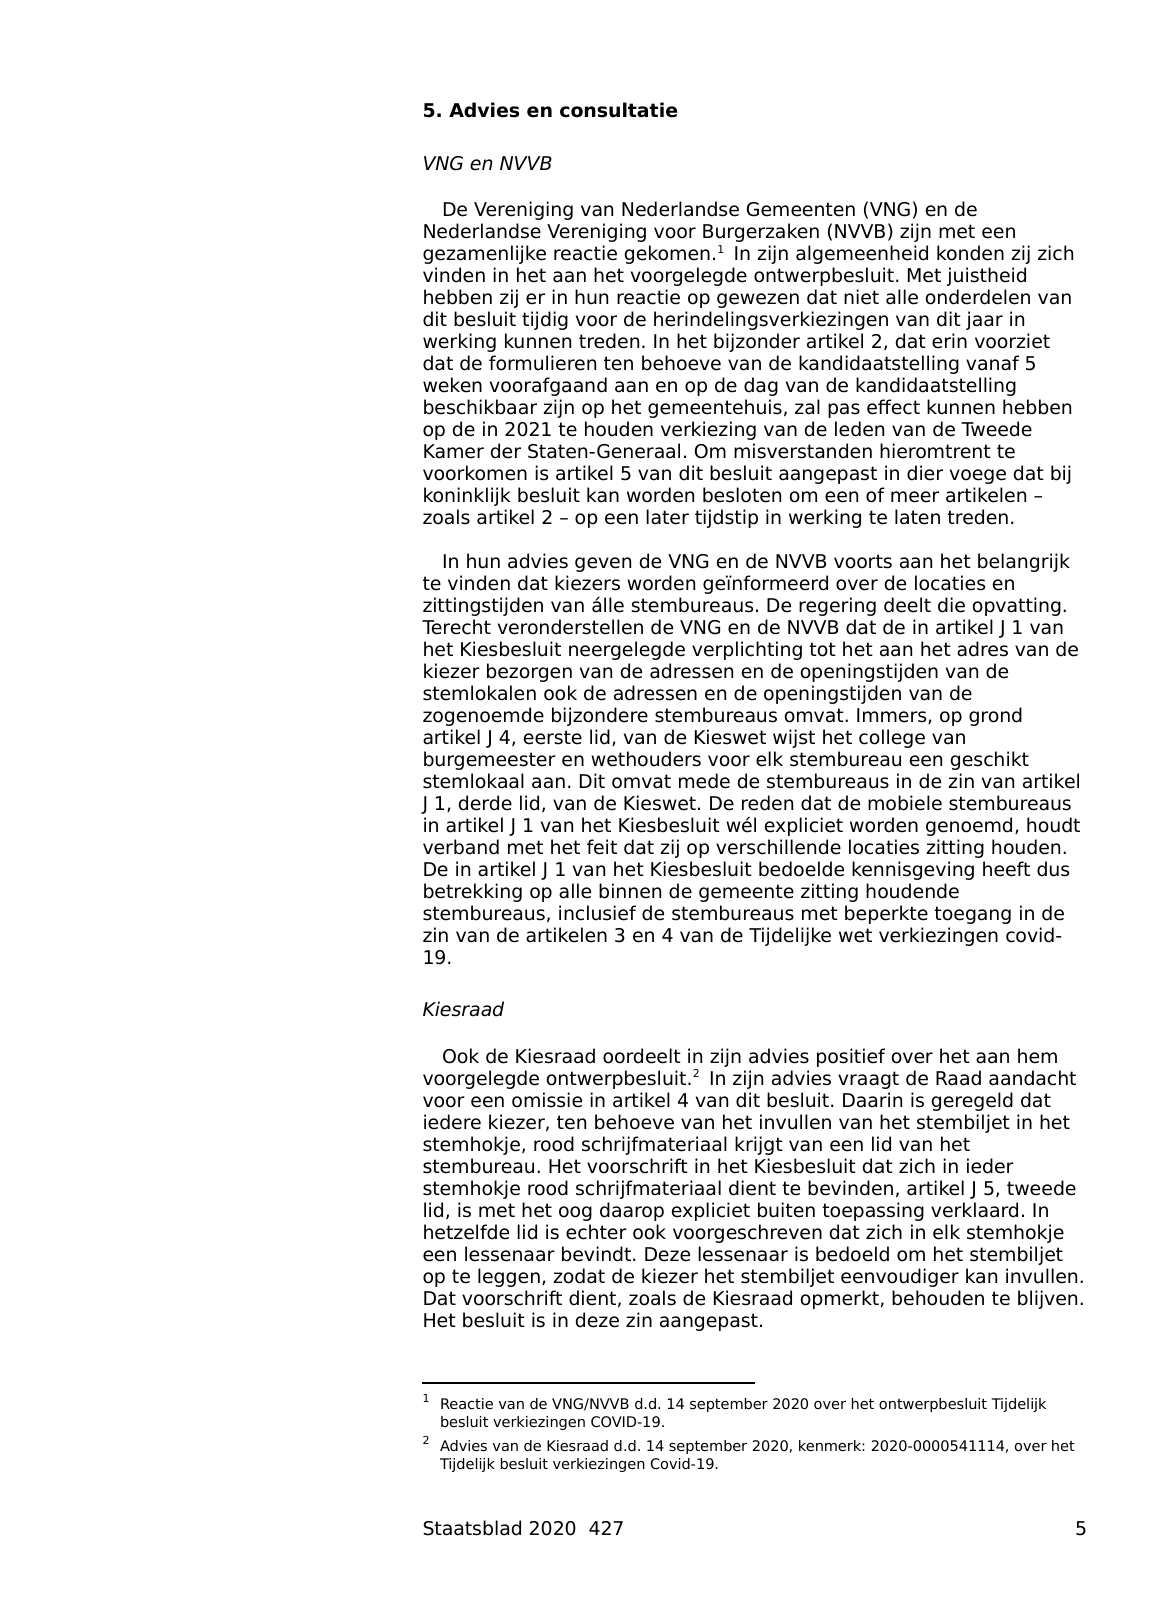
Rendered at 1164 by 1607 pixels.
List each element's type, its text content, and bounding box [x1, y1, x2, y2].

text De Vereniging van Nederlandse Gemeenten (VNG) en de Nederlandse Vereniging voor Burgerzaken (NVVB) zijn met een gezamenlijke reactie gekomen. In zijn algemeenheid konden zij zich vinden in het aan het voorgelegde ontwerpbesluit. Met juistheid hebben zij er in hun reactie op gewezen dat niet alle onderdelen van dit besluit tijdig voor de herindelingsverkiezingen van dit jaar in werking kunnen treden. In het bijzonder artikel 2, dat erin voorziet dat de formulieren ten behoeve van de kandidaatstelling vanaf 5 weken voorafgaand aan en op de dag van de kandidaatstelling beschikbaar zijn op het gemeentehuis, zal pas effect kunnen hebben op de in 2021 te houden verkiezing van de leden van de Tweede Kamer der Staten-Generaal. Om misverstanden hieromtrent te voorkomen is artikel 5 van dit besluit aangepast in dier voege dat bij koninklijk besluit kan worden besloten om een of meer artikelen – zoals artikel 2 – op een later tijdstip in werking te laten treden. [422, 199, 1087, 529]
text Ook de Kiesraad oordeelt in zijn advies positief over het aan hem voorgelegde ontwerpbesluit. In zijn advies vraagt de Raad aandacht voor een omissie in artikel 4 van dit besluit. Daarin is geregeld dat iedere kiezer, ten behoeve van het invullen van het stembiljet in het stemhokje, rood schrijfmateriaal krijgt van een lid van het stembureau. Het voorschrift in het Kiesbesluit dat zich in ieder stemhokje rood schrijfmateriaal dient te bevinden, artikel J 5, tweede lid, is met het oog daarop expliciet buiten toepassing verklaard. In hetzelfde lid is echter ook voorgeschreven dat zich in elk stemhokje een lessenaar bevindt. Deze lessenaar is bedoeld om het stembiljet op te leggen, zodat de kiezer het stembiljet eenvoudiger kan invullen. Dat voorschrift dient, zoals de Kiesraad opmerkt, behouden te blijven. Het besluit is in deze zin aangepast. [422, 1046, 1087, 1332]
subtitle VNG en NVVB [422, 152, 1087, 174]
text Reactie van de VNG/NVVB d.d. 14 september 2020 over het ontwerpbesluit Tijdelijk besluit verkiezingen COVID-19. [422, 1392, 1087, 1431]
text In hun advies geven de VNG en de NVVB voorts aan het belangrijk te vinden dat kiezers worden geïnformeerd over de locaties en zittingstijden van álle stembureaus. De regering deelt die opvatting. Terecht veronderstellen de VNG en de NVVB dat de in artikel J 1 van het Kiesbesluit neergelegde verplichting tot het aan het adres van de kiezer bezorgen van de adressen en de openingstijden van de stemlokalen ook de adressen en de openingstijden van de zogenoemde bijzondere stembureaus omvat. Immers, op grond artikel J 4, eerste lid, van de Kieswet wijst het college van burgemeester en wethouders voor elk stembureau een geschikt stemlokaal aan. Dit omvat mede de stembureaus in de zin van artikel J 1, derde lid, van de Kieswet. De reden dat de mobiele stembureaus in artikel J 1 van het Kiesbesluit wél expliciet worden genoemd, houdt verband met het feit dat zij op verschillende locaties zitting houden. De in artikel J 1 van het Kiesbesluit bedoelde kennisgeving heeft dus betrekking op alle binnen de gemeente zitting houdende stembureaus, inclusief de stembureaus met beperkte toegang in de zin van de artikelen 3 en 4 van de Tijdelijke wet verkiezingen covid-19. [422, 551, 1087, 969]
subtitle 5. Advies en consultatie [422, 100, 1087, 122]
subtitle Kiesraad [422, 999, 1087, 1021]
text Advies van de Kiesraad d.d. 14 september 2020, kenmerk: 2020-0000541114, over het Tijdelijk besluit verkiezingen Covid-19. [422, 1434, 1087, 1473]
